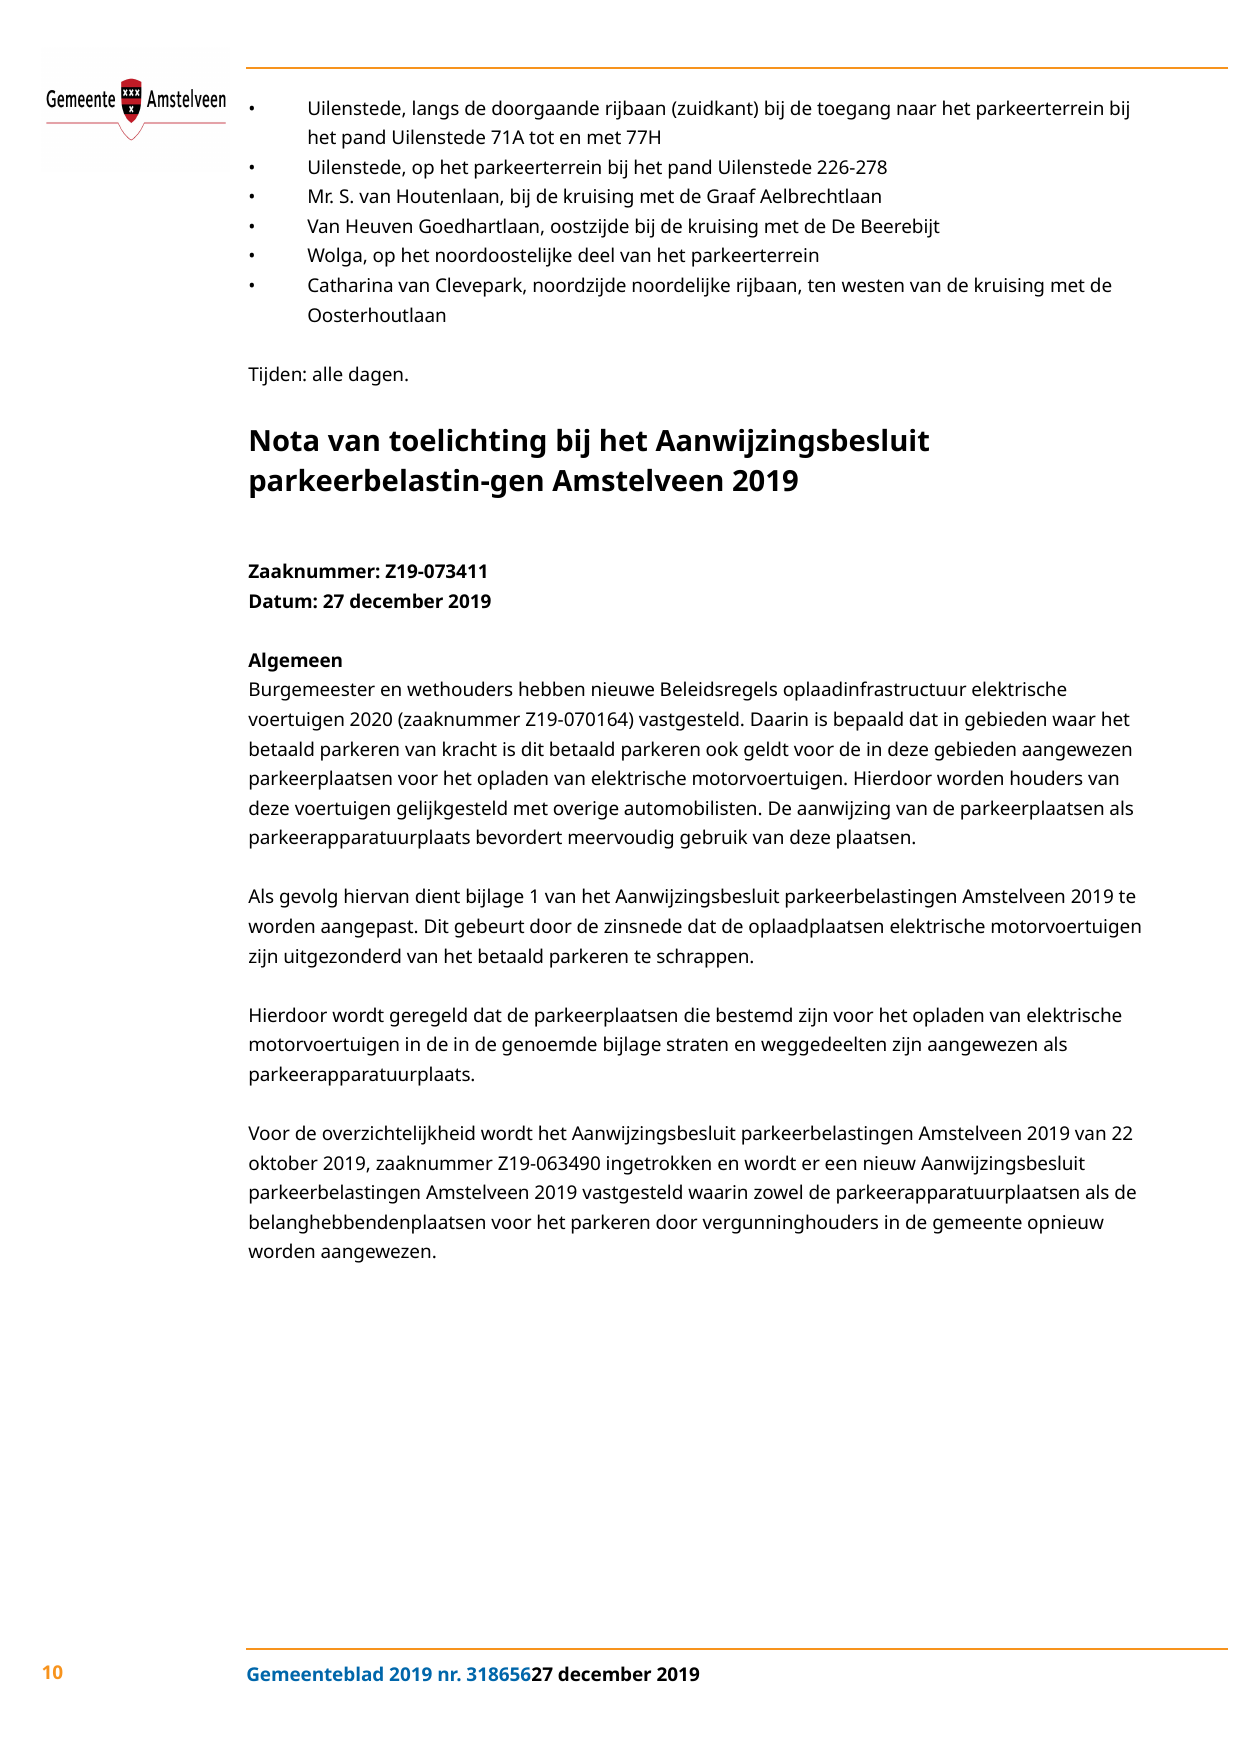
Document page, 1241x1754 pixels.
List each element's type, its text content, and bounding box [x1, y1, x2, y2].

text Algemeen [248, 647, 1152, 673]
list Catharina van Clevepark, noordzijde noordelijke rijbaan, ten westen van de kruising met de Oosterhoutlaan [248, 272, 1152, 328]
text Zaaknummer: Z19-073411 [248, 558, 1152, 584]
text Burgemeester en wethouders hebben nieuwe Beleidsregels oplaadinfrastructuur elektrische voertuigen 2020 (zaaknummer Z19-070164) vastgesteld. Daarin is bepaald dat in gebieden waar het betaald parkeren van kracht is dit betaald parkeren ook geldt voor de in deze gebieden aangewezen parkeerplaatsen voor het opladen van elektrische motorvoertuigen. Hierdoor worden houders van deze voertuigen gelijkgesteld met overige automobilisten. De aanwijzing van de parkeerplaatsen als parkeerapparatuurplaats bevordert meervoudig gebruik van deze plaatsen. [248, 677, 1152, 850]
list Wolga, op het noordoostelijke deel van het parkeerterrein [248, 243, 1152, 268]
list Uilenstede, op het parkeerterrein bij het pand Uilenstede 226-278 [248, 154, 1152, 180]
text Datum: 27 december 2019 [248, 588, 1152, 614]
list Mr. S. van Houtenlaan, bij de kruising met de Graaf Aelbrechtlaan [248, 183, 1152, 209]
text Voor de overzichtelijkheid wordt het Aanwijzingsbesluit parkeerbelastingen Amstelveen 2019 van 22 oktober 2019, zaaknummer Z19-063490 ingetrokken en wordt er een nieuw Aanwijzingsbesluit parkeerbelastingen Amstelveen 2019 vastgesteld waarin zowel de parkeerapparatuurplaatsen als de belanghebbendenplaatsen voor het parkeren door vergunninghouders in de gemeente opnieuw worden aangewezen. [248, 1120, 1152, 1264]
text Tijden: alle dagen. [248, 361, 1152, 387]
list Van Heuven Goedhartlaan, oostzijde bij de kruising met de De Beerebijt [248, 213, 1152, 239]
text Hierdoor wordt geregeld dat de parkeerplaatsen die bestemd zijn voor het opladen van elektrische motorvoertuigen in de in de genoemde bijlage straten en weggedeelten zijn aangewezen als parkeerapparatuurplaats. [248, 1002, 1152, 1087]
list Uilenstede, langs de doorgaande rijbaan (zuidkant) bij de toegang naar het parkeerterrein bij het pand Uilenstede 71A tot en met 77H [248, 95, 1152, 150]
picture [41, 47, 231, 172]
text Als gevolg hiervan dient bijlage 1 van het Aanwijzingsbesluit parkeerbelastingen Amstelveen 2019 te worden aangepast. Dit gebeurt door de zinsnede dat de oplaadplaatsen elektrische motorvoertuigen zijn uitgezonderd van het betaald parkeren te schrappen. [248, 884, 1152, 969]
text Nota van toelichting bij het Aanwijzingsbesluit parkeerbelastin-gen Amstelveen 2019 [248, 420, 1152, 499]
